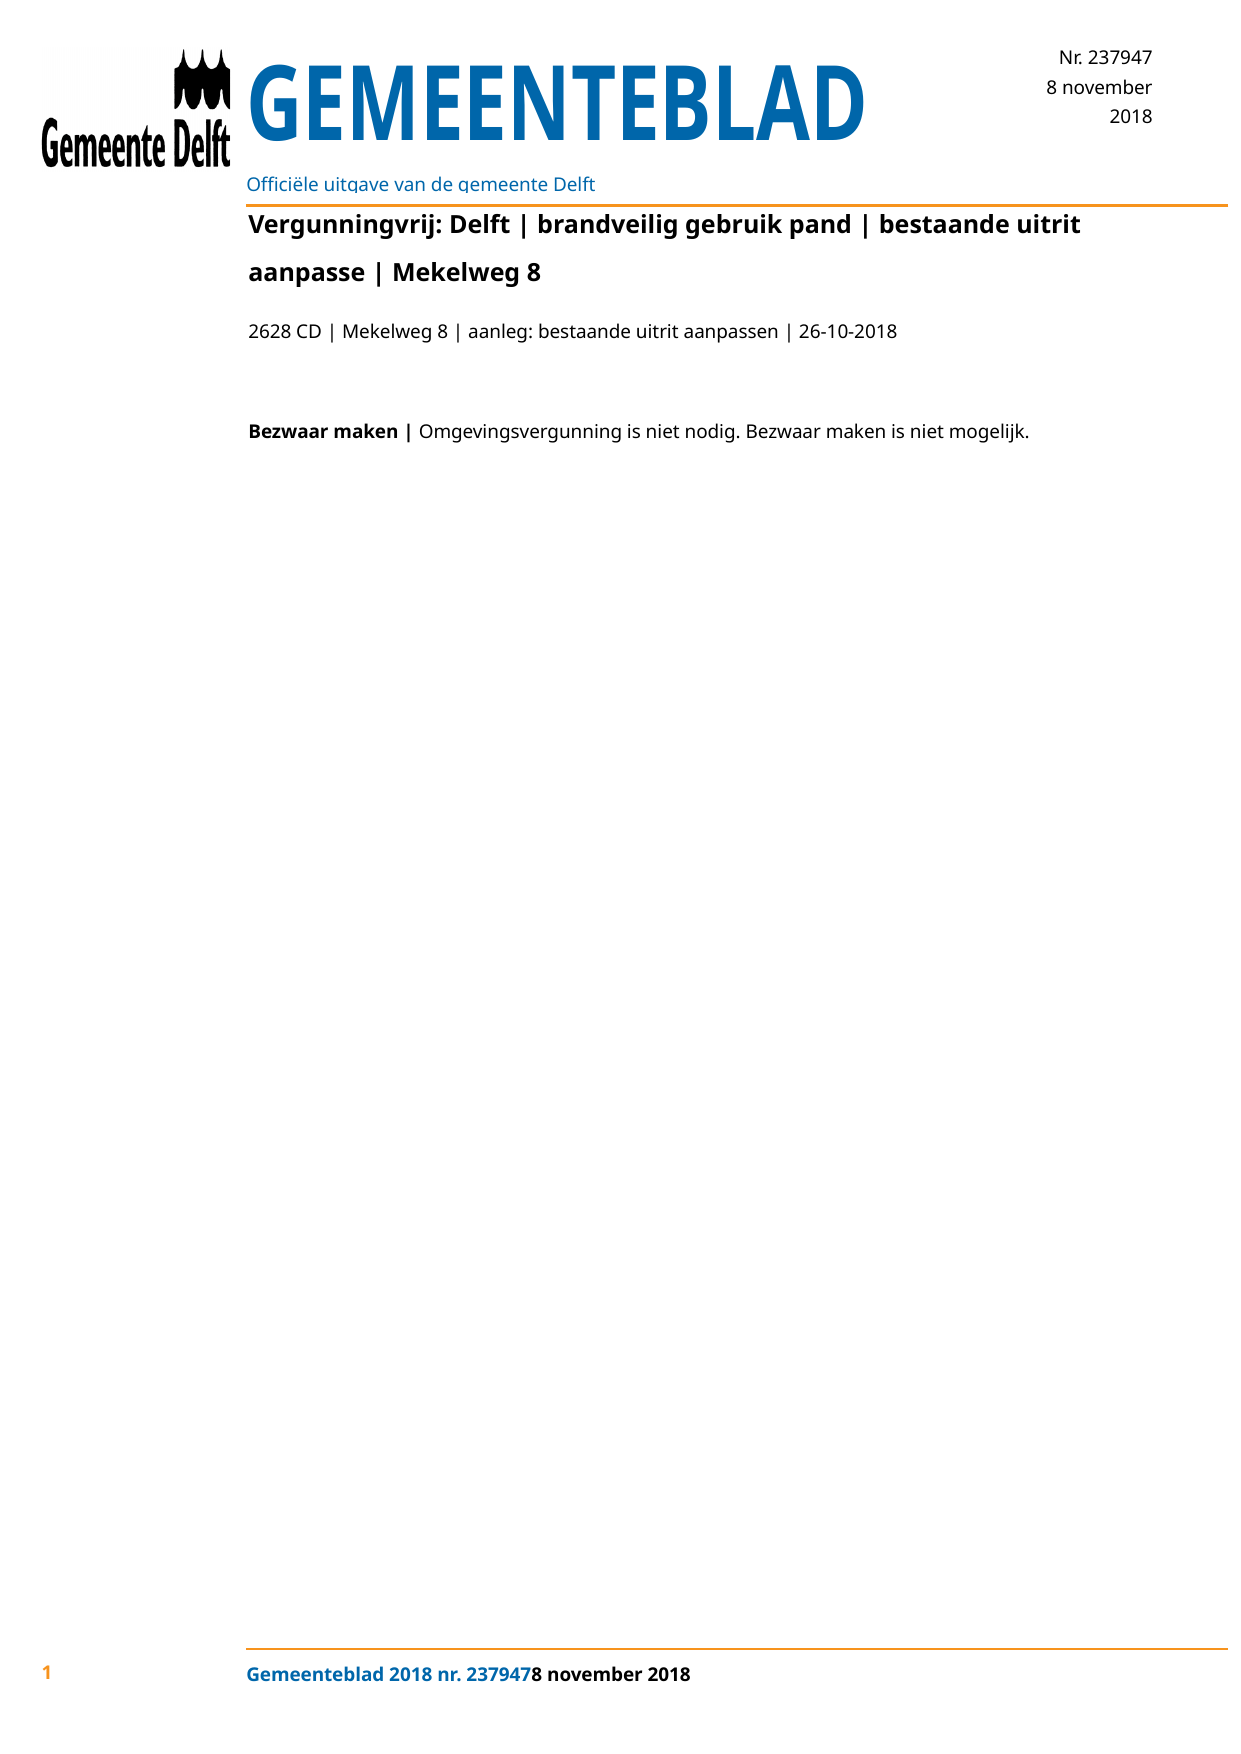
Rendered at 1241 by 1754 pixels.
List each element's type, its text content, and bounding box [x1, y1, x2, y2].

picture [41, 47, 231, 172]
text Vergunningvrij: Delft | brandveilig gebruik pand | bestaande uitrit aanpasse | Mekelweg 8 [248, 207, 1152, 288]
text 2628 CD | Mekelweg 8 | aanleg: bestaande uitrit aanpassen | 26-10-2018 [248, 318, 1152, 344]
text Bezwaar maken | Omgevingsvergunning is niet nodig. Bezwaar maken is niet mogelijk. [248, 419, 1152, 444]
